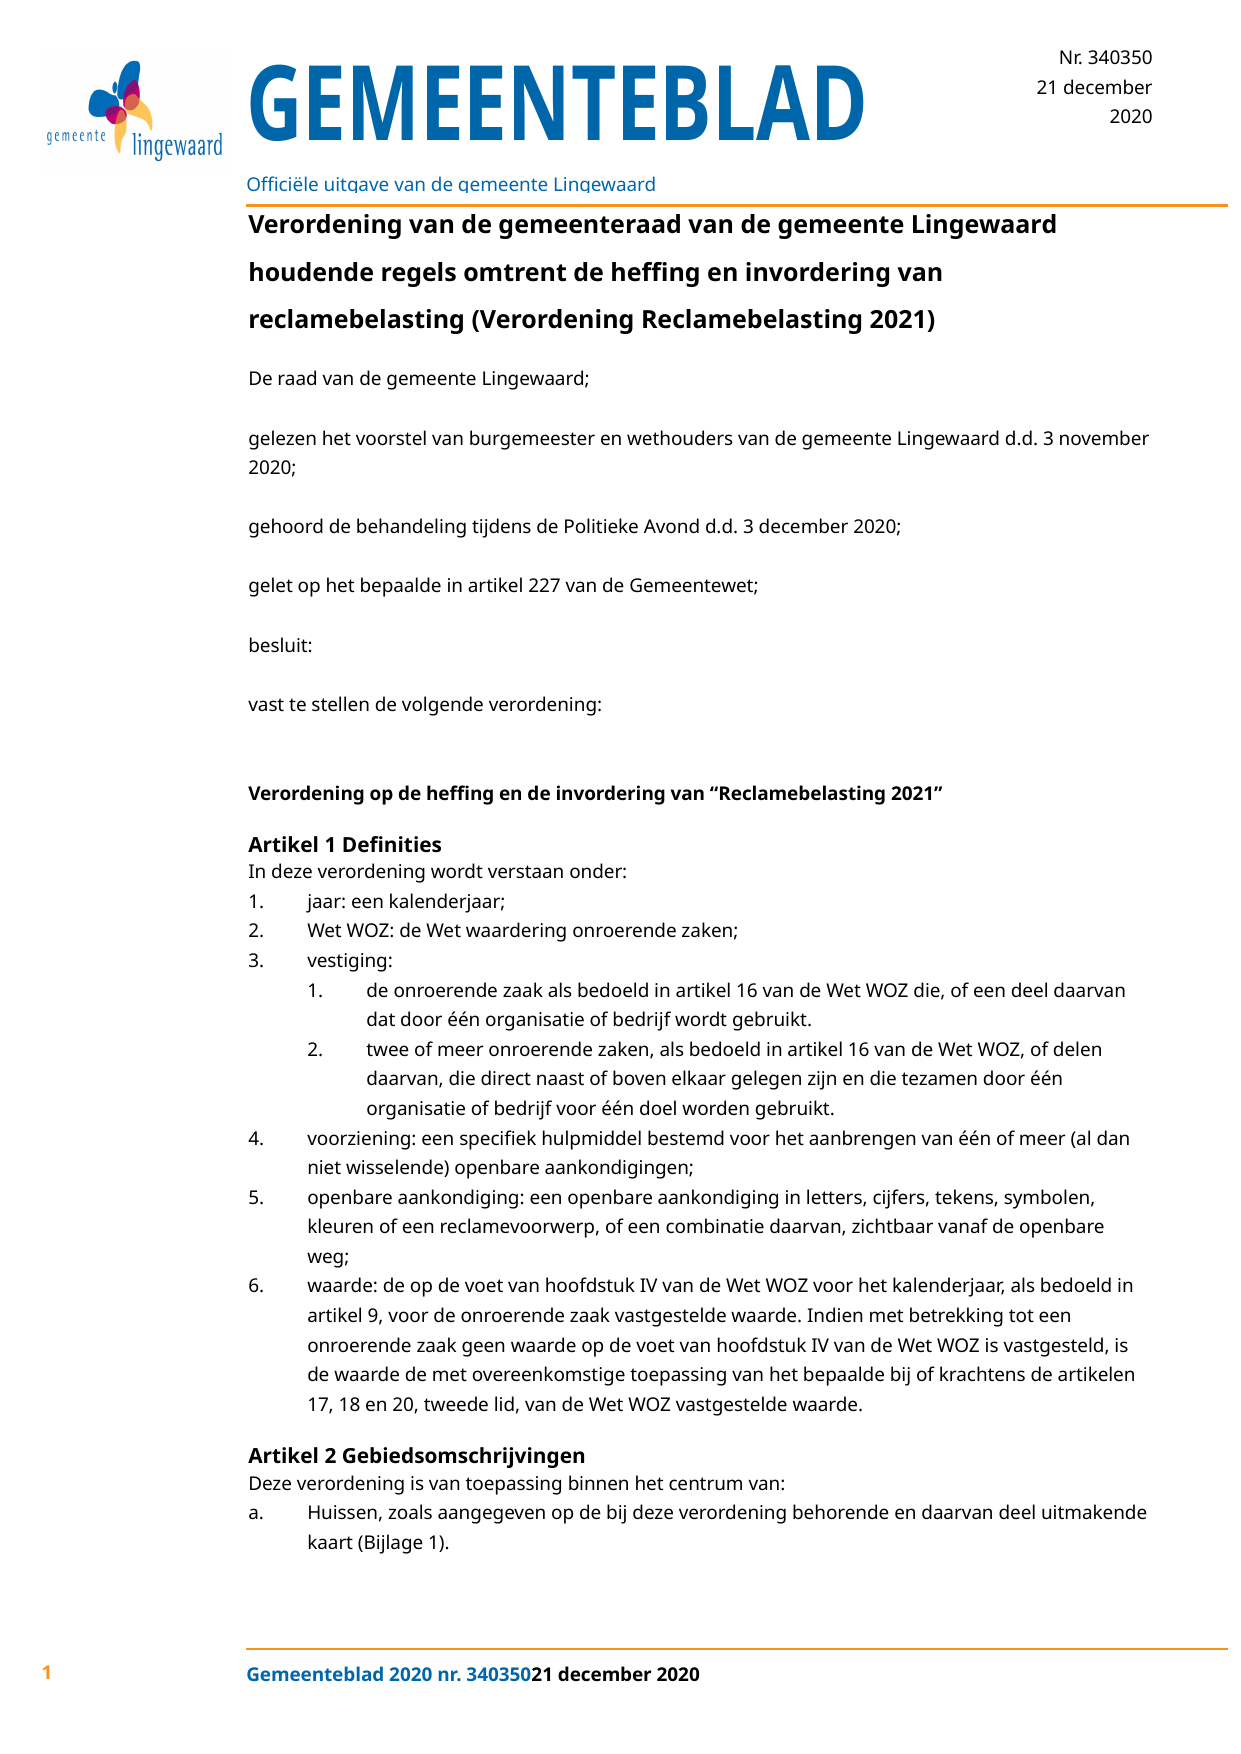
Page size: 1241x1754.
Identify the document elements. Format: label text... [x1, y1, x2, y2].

text Artikel 2 Gebiedsomschrijvingen [248, 1441, 1152, 1470]
text Verordening op de heffing en de invordering van “Reclamebelasting 2021” [248, 780, 1152, 805]
text Deze verordening is van toepassing binnen het centrum van: [248, 1470, 1152, 1496]
text Verordening van de gemeenteraad van de gemeente Lingewaard houdende regels omtrent de heffing en invordering van reclamebelasting (Verordening Reclamebelasting 2021) [248, 207, 1152, 336]
text gelet op het bepaalde in artikel 227 van de Gemeentewet; [248, 573, 1152, 598]
list vestiging: [248, 947, 1152, 973]
text Artikel 1 Definities [248, 830, 1152, 858]
list Huissen, zoals aangegeven op de bij deze verordening behorende en daarvan deel uitmakende kaart (Bijlage 1). [248, 1499, 1152, 1555]
text In deze verordening wordt verstaan onder: [248, 858, 1152, 884]
text gehoord de behandeling tijdens de Politieke Avond d.d. 3 december 2020; [248, 513, 1152, 539]
list twee of meer onroerende zaken, als bedoeld in artikel 16 van de Wet WOZ, of delen daarvan, die direct naast of boven elkaar gelegen zijn en die tezamen door één organisatie of bedrijf voor één doel worden gebruikt. [307, 1036, 1152, 1121]
list jaar: een kalenderjaar; [248, 888, 1152, 914]
text vast te stellen de volgende verordening: [248, 691, 1152, 717]
list waarde: de op de voet van hoofdstuk IV van de Wet WOZ voor het kalenderjaar, als bedoeld in artikel 9, voor de onroerende zaak vastgestelde waarde. Indien met betrekking tot een onroerende zaak geen waarde op de voet van hoofdstuk IV van de Wet WOZ is vastgesteld, is de waarde de met overeenkomstige toepassing van het bepaalde bij of krachtens de artikelen 17, 18 en 20, tweede lid, van de Wet WOZ vastgestelde waarde. [248, 1273, 1152, 1417]
text De raad van de gemeente Lingewaard; [248, 366, 1152, 391]
list de onroerende zaak als bedoeld in artikel 16 van de Wet WOZ die, of een deel daarvan dat door één organisatie of bedrijf wordt gebruikt. [307, 977, 1152, 1032]
text besluit: [248, 632, 1152, 657]
list openbare aankondiging: een openbare aankondiging in letters, cijfers, tekens, symbolen, kleuren of een reclamevoorwerp, of een combinatie daarvan, zichtbaar vanaf de openbare weg; [248, 1184, 1152, 1269]
list voorziening: een specifiek hulpmiddel bestemd voor het aanbrengen van één of meer (al dan niet wisselende) openbare aankondigingen; [248, 1125, 1152, 1180]
picture [41, 47, 231, 172]
text gelezen het voorstel van burgemeester en wethouders van de gemeente Lingewaard d.d. 3 november 2020; [248, 425, 1152, 480]
list Wet WOZ: de Wet waardering onroerende zaken; [248, 918, 1152, 943]
